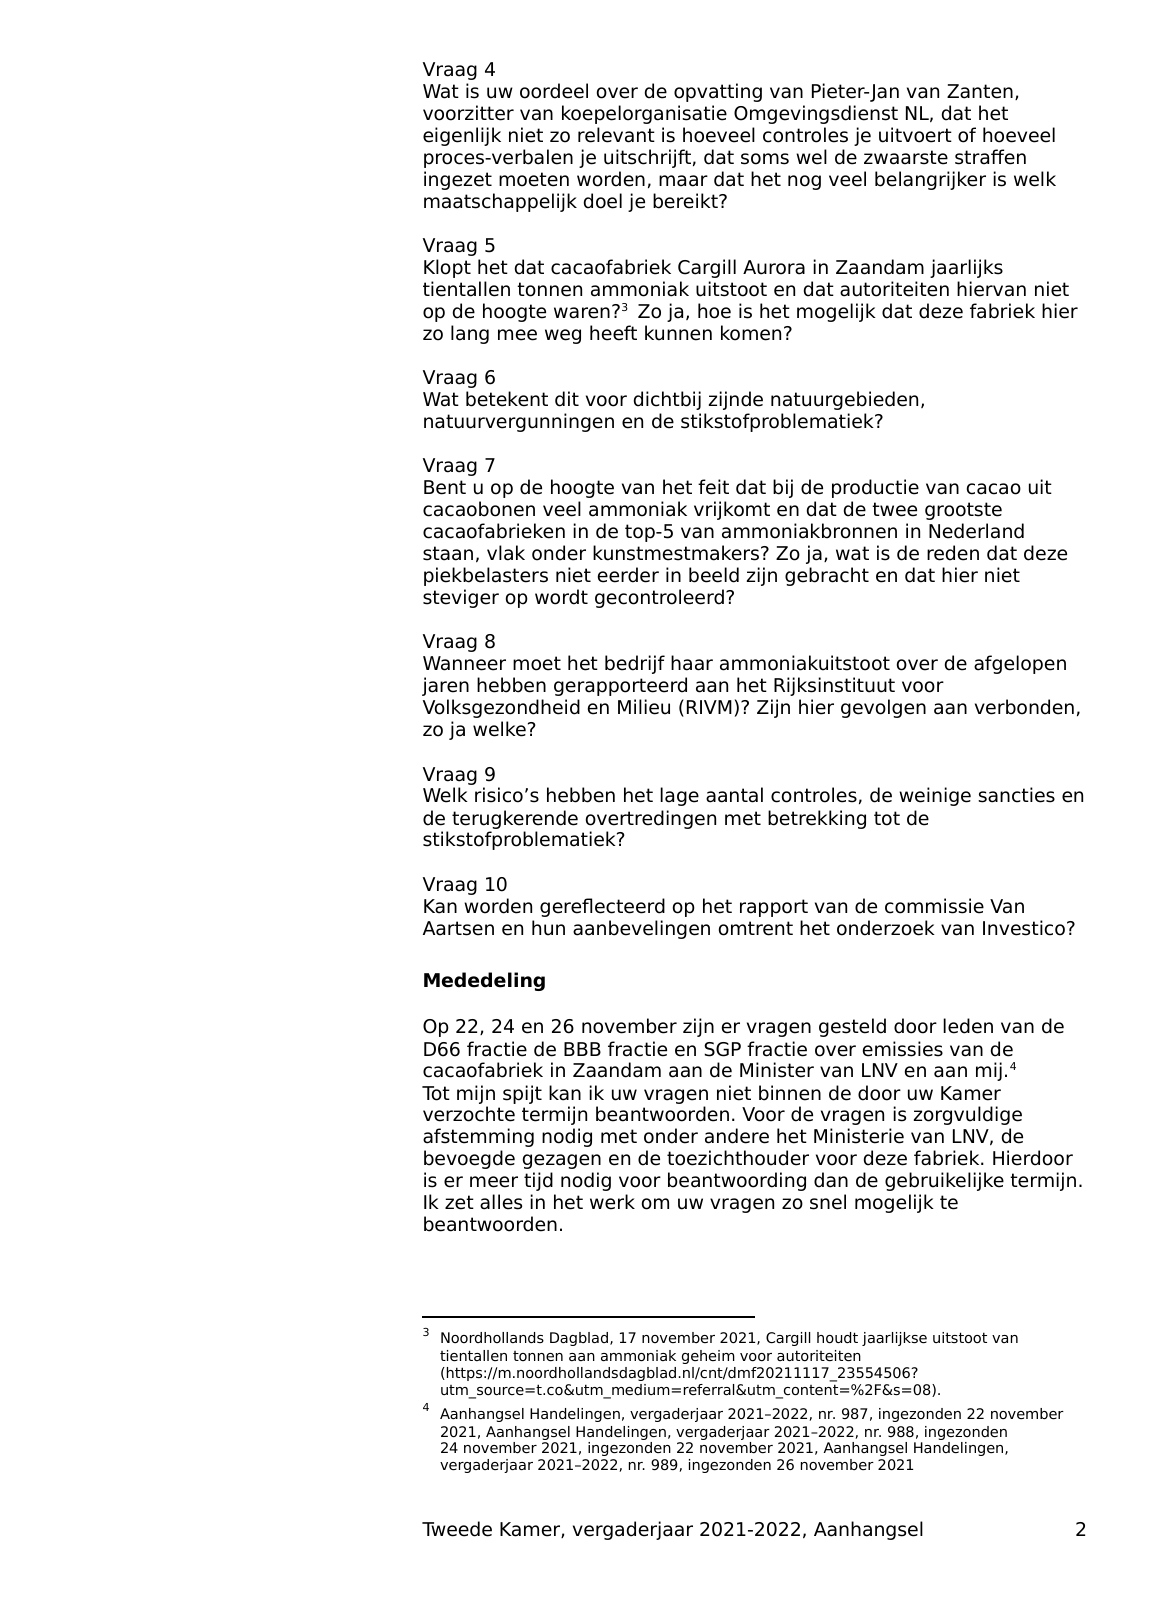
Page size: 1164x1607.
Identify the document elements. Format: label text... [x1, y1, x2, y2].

text Ik zet alles in het werk om uw vragen zo snel mogelijk te beantwoorden. [422, 1192, 1087, 1236]
text Tot mijn spijt kan ik uw vragen niet binnen de door uw Kamer verzochte termijn beantwoorden. Voor de vragen is zorgvuldige afstemming nodig met onder andere het Ministerie van LNV, de bevoegde gezagen en de toezichthouder voor deze fabriek. Hierdoor is er meer tijd nodig voor beantwoording dan de gebruikelijke termijn. [422, 1082, 1087, 1192]
text Bent u op de hoogte van het feit dat bij de productie van cacao uit cacaobonen veel ammoniak vrijkomt en dat de twee grootste cacaofabrieken in de top-5 van ammoniakbronnen in Nederland staan, vlak onder kunstmestmakers? Zo ja, wat is de reden dat deze piekbelasters niet eerder in beeld zijn gebracht en dat hier niet steviger op wordt gecontroleerd? [422, 477, 1087, 609]
text Vraag 4 [422, 59, 1087, 81]
text Welk risico’s hebben het lage aantal controles, de weinige sancties en de terugkerende overtredingen met betrekking tot de stikstofproblematiek? [422, 785, 1087, 851]
text Vraag 9 [422, 763, 1087, 785]
text Vraag 10 [422, 873, 1087, 896]
text Klopt het dat cacaofabriek Cargill Aurora in Zaandam jaarlijks tientallen tonnen ammoniak uitstoot en dat autoriteiten hiervan niet op de hoogte waren? Zo ja, hoe is het mogelijk dat deze fabriek hier zo lang mee weg heeft kunnen komen? [422, 257, 1087, 345]
text Vraag 8 [422, 631, 1087, 653]
text Kan worden gereflecteerd op het rapport van de commissie Van Aartsen en hun aanbevelingen omtrent het onderzoek van Investico? [422, 896, 1087, 939]
text Wanneer moet het bedrijf haar ammoniakuitstoot over de afgelopen jaren hebben gerapporteerd aan het Rijksinstituut voor Volksgezondheid en Milieu (RIVM)? Zijn hier gevolgen aan verbonden, zo ja welke? [422, 653, 1087, 741]
text Noordhollands Dagblad, 17 november 2021, Cargill houdt jaarlijkse uitstoot van tientallen tonnen aan ammoniak geheim voor autoriteiten (https://m.noordhollandsdagblad.nl/cnt/dmf20211117_23554506?utm_source=t.co&utm_medium=referral&utm_content=%2F&s=08). [422, 1326, 1087, 1399]
text Wat is uw oordeel over de opvatting van Pieter-Jan van Zanten, voorzitter van koepelorganisatie Omgevingsdienst NL, dat het eigenlijk niet zo relevant is hoeveel controles je uitvoert of hoeveel proces-verbalen je uitschrijft, dat soms wel de zwaarste straffen ingezet moeten worden, maar dat het nog veel belangrijker is welk maatschappelijk doel je bereikt? [422, 81, 1087, 213]
text Vraag 7 [422, 455, 1087, 477]
text Vraag 6 [422, 367, 1087, 389]
text Wat betekent dit voor dichtbij zijnde natuurgebieden, natuurvergunningen en de stikstofproblematiek? [422, 389, 1087, 433]
text Vraag 5 [422, 235, 1087, 257]
text Op 22, 24 en 26 november zijn er vragen gesteld door leden van de D66 fractie de BBB fractie en SGP fractie over emissies van de cacaofabriek in Zaandam aan de Minister van LNV en aan mij. [422, 1016, 1087, 1082]
subtitle Mededeling [422, 969, 1087, 991]
text Aanhangsel Handelingen, vergaderjaar 2021–2022, nr. 987, ingezonden 22 november 2021, Aanhangsel Handelingen, vergaderjaar 2021–2022, nr. 988, ingezonden 24 november 2021, ingezonden 22 november 2021, Aanhangsel Handelingen, vergaderjaar 2021–2022, nr. 989, ingezonden 26 november 2021 [422, 1402, 1087, 1474]
